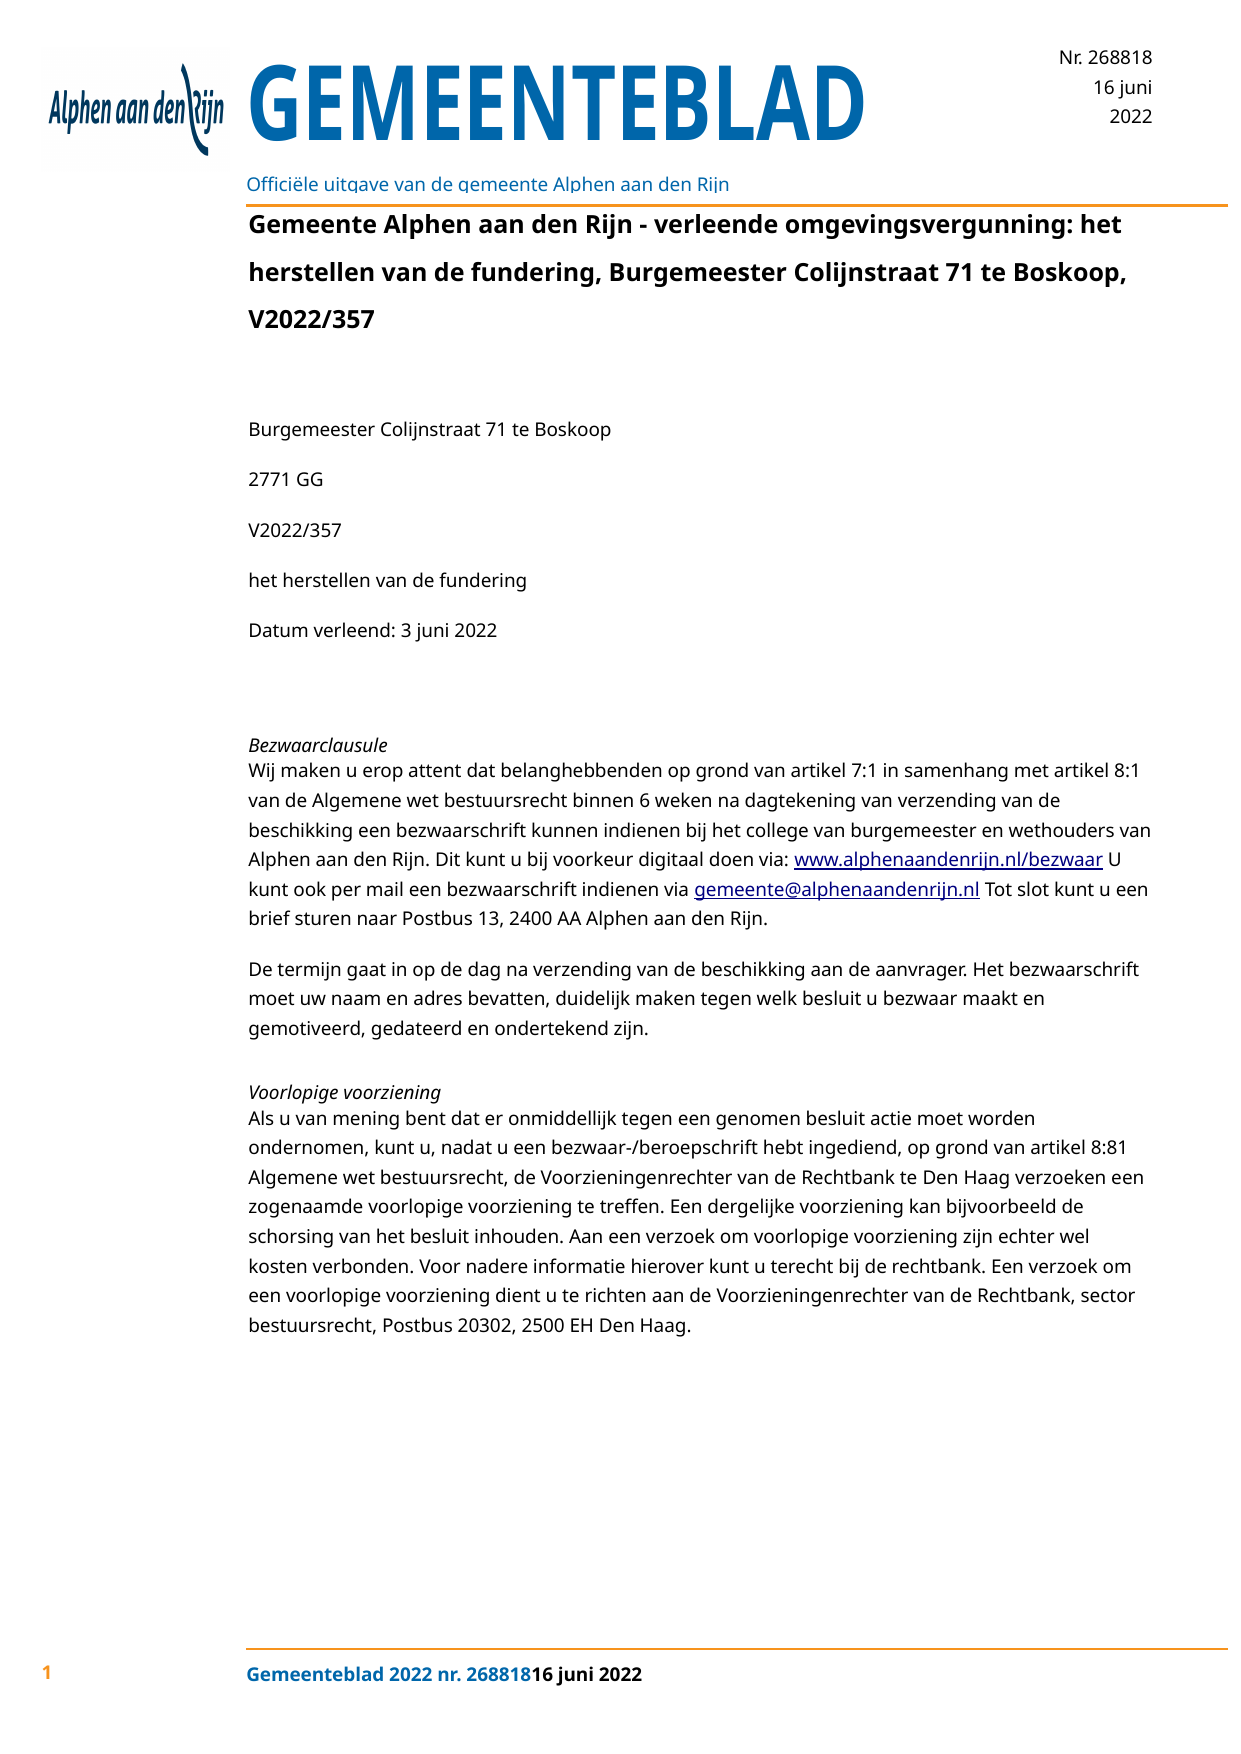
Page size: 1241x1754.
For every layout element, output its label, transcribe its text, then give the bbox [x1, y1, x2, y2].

text het herstellen van de fundering [248, 567, 1152, 593]
text V2022/357 [248, 517, 1152, 542]
text De termijn gaat in op de dag na verzending van de beschikking aan de aanvrager. Het bezwaarschrift moet uw naam en adres bevatten, duidelijk maken tegen welk besluit u bezwaar maakt en gemotiveerd, gedateerd en ondertekend zijn. [248, 956, 1152, 1041]
picture [41, 47, 231, 172]
text Bezwaarclausule [248, 732, 1152, 758]
text Gemeente Alphen aan den Rijn - verleende omgevingsvergunning: het herstellen van de fundering, Burgemeester Colijnstraat 71 te Boskoop, V2022/357 [248, 207, 1152, 336]
text Voorlopige voorziening [248, 1079, 1152, 1105]
text Als u van mening bent dat er onmiddellijk tegen een genomen besluit actie moet worden ondernomen, kunt u, nadat u een bezwaar-/beroepschrift hebt ingediend, op grond van artikel 8:81 Algemene wet bestuursrecht, de Voorzieningenrechter van de Rechtbank te Den Haag verzoeken een zogenaamde voorlopige voorziening te treffen. Een dergelijke voorziening kan bijvoorbeeld de schorsing van het besluit inhouden. Aan een verzoek om voorlopige voorziening zijn echter wel kosten verbonden. Voor nadere informatie hierover kunt u terecht bij de rechtbank. Een verzoek om een voorlopige voorziening dient u te richten aan de Voorzieningenrechter van de Rechtbank, sector bestuursrecht, Postbus 20302, 2500 EH Den Haag. [248, 1105, 1152, 1338]
text Burgemeester Colijnstraat 71 te Boskoop [248, 416, 1152, 442]
text Wij maken u erop attent dat belanghebbenden op grond van artikel 7:1 in samenhang met artikel 8:1 van de Algemene wet bestuursrecht binnen 6 weken na dagtekening van verzending van de beschikking een bezwaarschrift kunnen indienen bij het college van burgemeester en wethouders van Alphen aan den Rijn. Dit kunt u bij voorkeur digitaal doen via: www.alphenaandenrijn.nl/bezwaar U kunt ook per mail een bezwaarschrift indienen via gemeente@alphenaandenrijn.nl Tot slot kunt u een brief sturen naar Postbus 13, 2400 AA Alphen aan den Rijn. [248, 758, 1152, 931]
text 2771 GG [248, 466, 1152, 492]
text Datum verleend: 3 juni 2022 [248, 618, 1152, 643]
